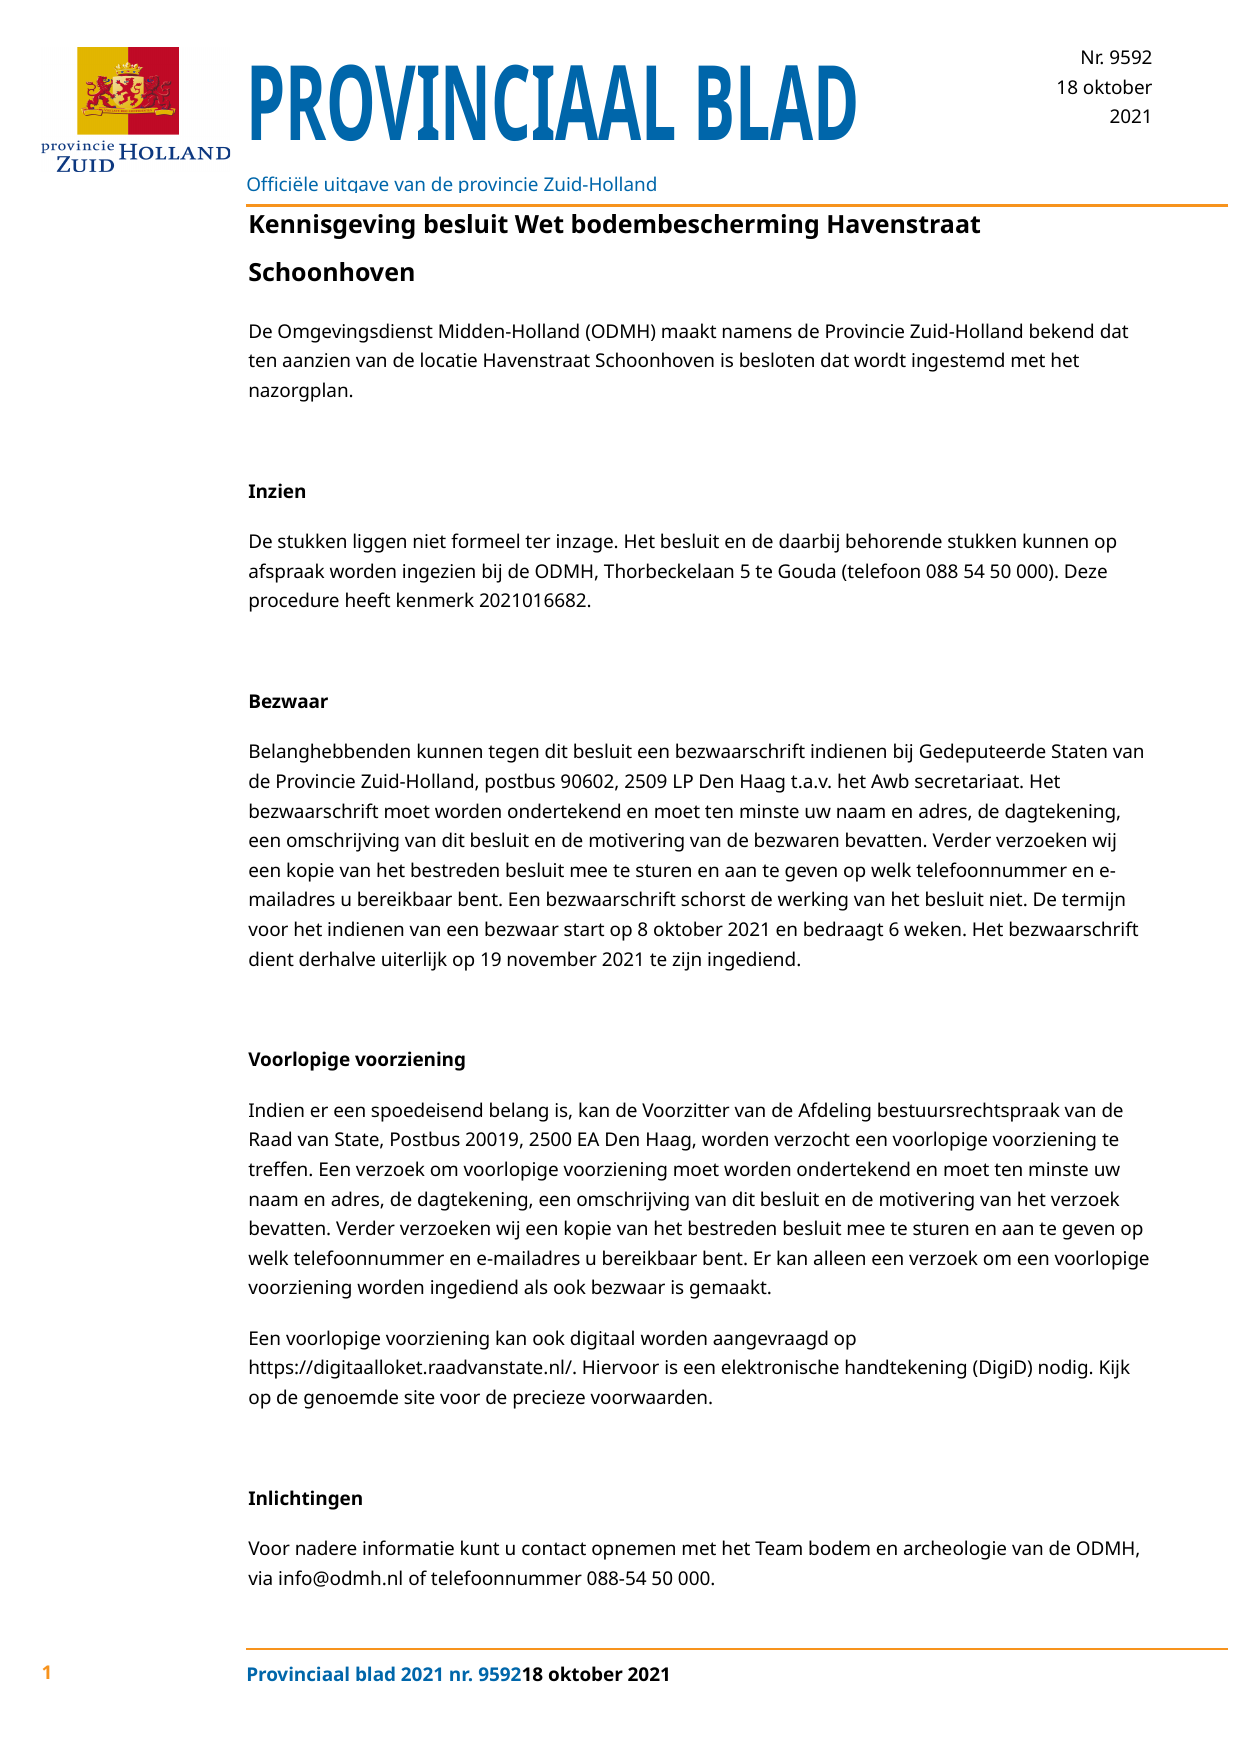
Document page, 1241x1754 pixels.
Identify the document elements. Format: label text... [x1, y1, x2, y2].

text Een voorlopige voorziening kan ook digitaal worden aangevraagd op https://digitaalloket.raadvanstate.nl/. Hiervoor is een elektronische handtekening (DigiD) nodig. Kijk op de genoemde site voor de precieze voorwaarden. [248, 1325, 1152, 1410]
text Inzien [248, 478, 1152, 504]
text De stukken liggen niet formeel ter inzage. Het besluit en de daarbij behorende stukken kunnen op afspraak worden ingezien bij de ODMH, Thorbeckelaan 5 te Gouda (telefoon 088 54 50 000). Deze procedure heeft kenmerk 2021016682. [248, 528, 1152, 613]
picture [41, 47, 231, 172]
text Voor nadere informatie kunt u contact opnemen met het Team bodem en archeologie van de ODMH, via info@odmh.nl of telefoonnummer 088-54 50 000. [248, 1535, 1152, 1591]
text Inlichtingen [248, 1485, 1152, 1511]
text Voorlopige voorziening [248, 1047, 1152, 1072]
text Belanghebbenden kunnen tegen dit besluit een bezwaarschrift indienen bij Gedeputeerde Staten van de Provincie Zuid-Holland, postbus 90602, 2509 LP Den Haag t.a.v. het Awb secretariaat. Het bezwaarschrift moet worden ondertekend en moet ten minste uw naam en adres, de dagtekening, een omschrijving van dit besluit en de motivering van de bezwaren bevatten. Verder verzoeken wij een kopie van het bestreden besluit mee te sturen en aan te geven op welk telefoonnummer en e-mailadres u bereikbaar bent. Een bezwaarschrift schorst de werking van het besluit niet. De termijn voor het indienen van een bezwaar start op 8 oktober 2021 en bedraagt 6 weken. Het bezwaarschrift dient derhalve uiterlijk op 19 november 2021 te zijn ingediend. [248, 739, 1152, 972]
text De Omgevingsdienst Midden-Holland (ODMH) maakt namens de Provincie Zuid-Holland bekend dat ten aanzien van de locatie Havenstraat Schoonhoven is besloten dat wordt ingestemd met het nazorgplan. [248, 318, 1152, 403]
text Bezwaar [248, 688, 1152, 714]
text Kennisgeving besluit Wet bodembescherming Havenstraat Schoonhoven [248, 207, 1152, 288]
text Indien er een spoedeisend belang is, kan de Voorzitter van de Afdeling bestuursrechtspraak van de Raad van State, Postbus 20019, 2500 EA Den Haag, worden verzocht een voorlopige voorziening te treffen. Een verzoek om voorlopige voorziening moet worden ondertekend en moet ten minste uw naam en adres, de dagtekening, een omschrijving van dit besluit en de motivering van het verzoek bevatten. Verder verzoeken wij een kopie van het bestreden besluit mee te sturen en aan te geven op welk telefoonnummer en e-mailadres u bereikbaar bent. Er kan alleen een verzoek om een voorlopige voorziening worden ingediend als ook bezwaar is gemaakt. [248, 1097, 1152, 1300]
